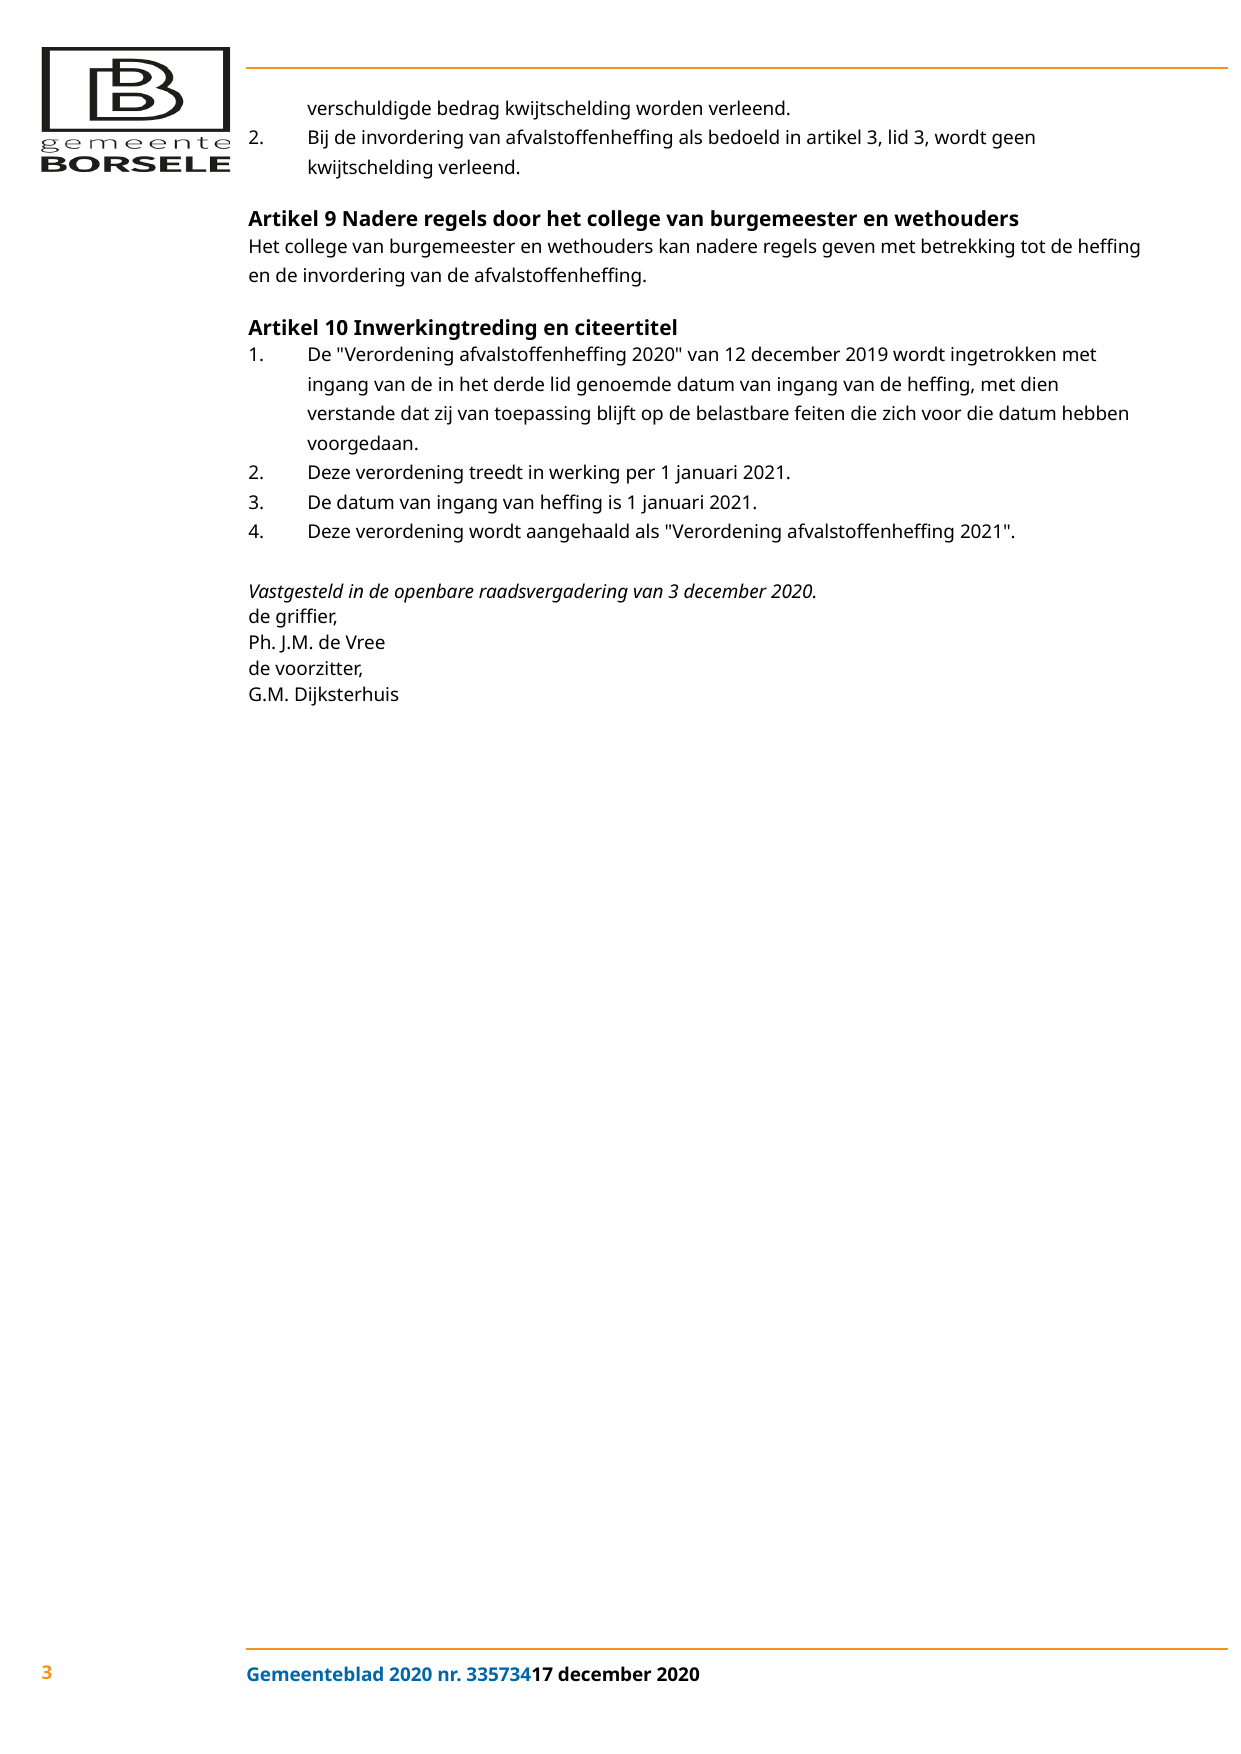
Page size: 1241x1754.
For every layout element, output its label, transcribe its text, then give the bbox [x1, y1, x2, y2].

list Bij de invordering van afvalstoffenheffing als bedoeld in artikel 3, lid 3, wordt geen kwijtschelding verleend. [248, 124, 1152, 180]
text G.M. Dijksterhuis [248, 681, 1152, 707]
text Artikel 10 Inwerkingtreding en citeertitel [248, 313, 1152, 341]
list Deze verordening wordt aangehaald als "Verordening afvalstoffenheffing 2021". [248, 519, 1152, 544]
text de griffier, [248, 604, 1152, 629]
text Ph. J.M. de Vree [248, 629, 1152, 655]
list verschuldigde bedrag kwijtschelding worden verleend. [248, 95, 1152, 121]
list De datum van ingang van heffing is 1 januari 2021. [248, 489, 1152, 515]
list De "Verordening afvalstoffenheffing 2020" van 12 december 2019 wordt ingetrokken met ingang van de in het derde lid genoemde datum van ingang van de heffing, met dien verstande dat zij van toepassing blijft op de belastbare feiten die zich voor die datum hebben voorgedaan. [248, 341, 1152, 456]
text Artikel 9 Nadere regels door het college van burgemeester en wethouders [248, 204, 1152, 233]
text Het college van burgemeester en wethouders kan nadere regels geven met betrekking tot de heffing en de invordering van de afvalstoffenheffing. [248, 233, 1152, 288]
text de voorzitter, [248, 655, 1152, 681]
picture [41, 47, 231, 172]
list Deze verordening treedt in werking per 1 januari 2021. [248, 459, 1152, 485]
text Vastgesteld in de openbare raadsvergadering van 3 december 2020. [248, 578, 1152, 604]
